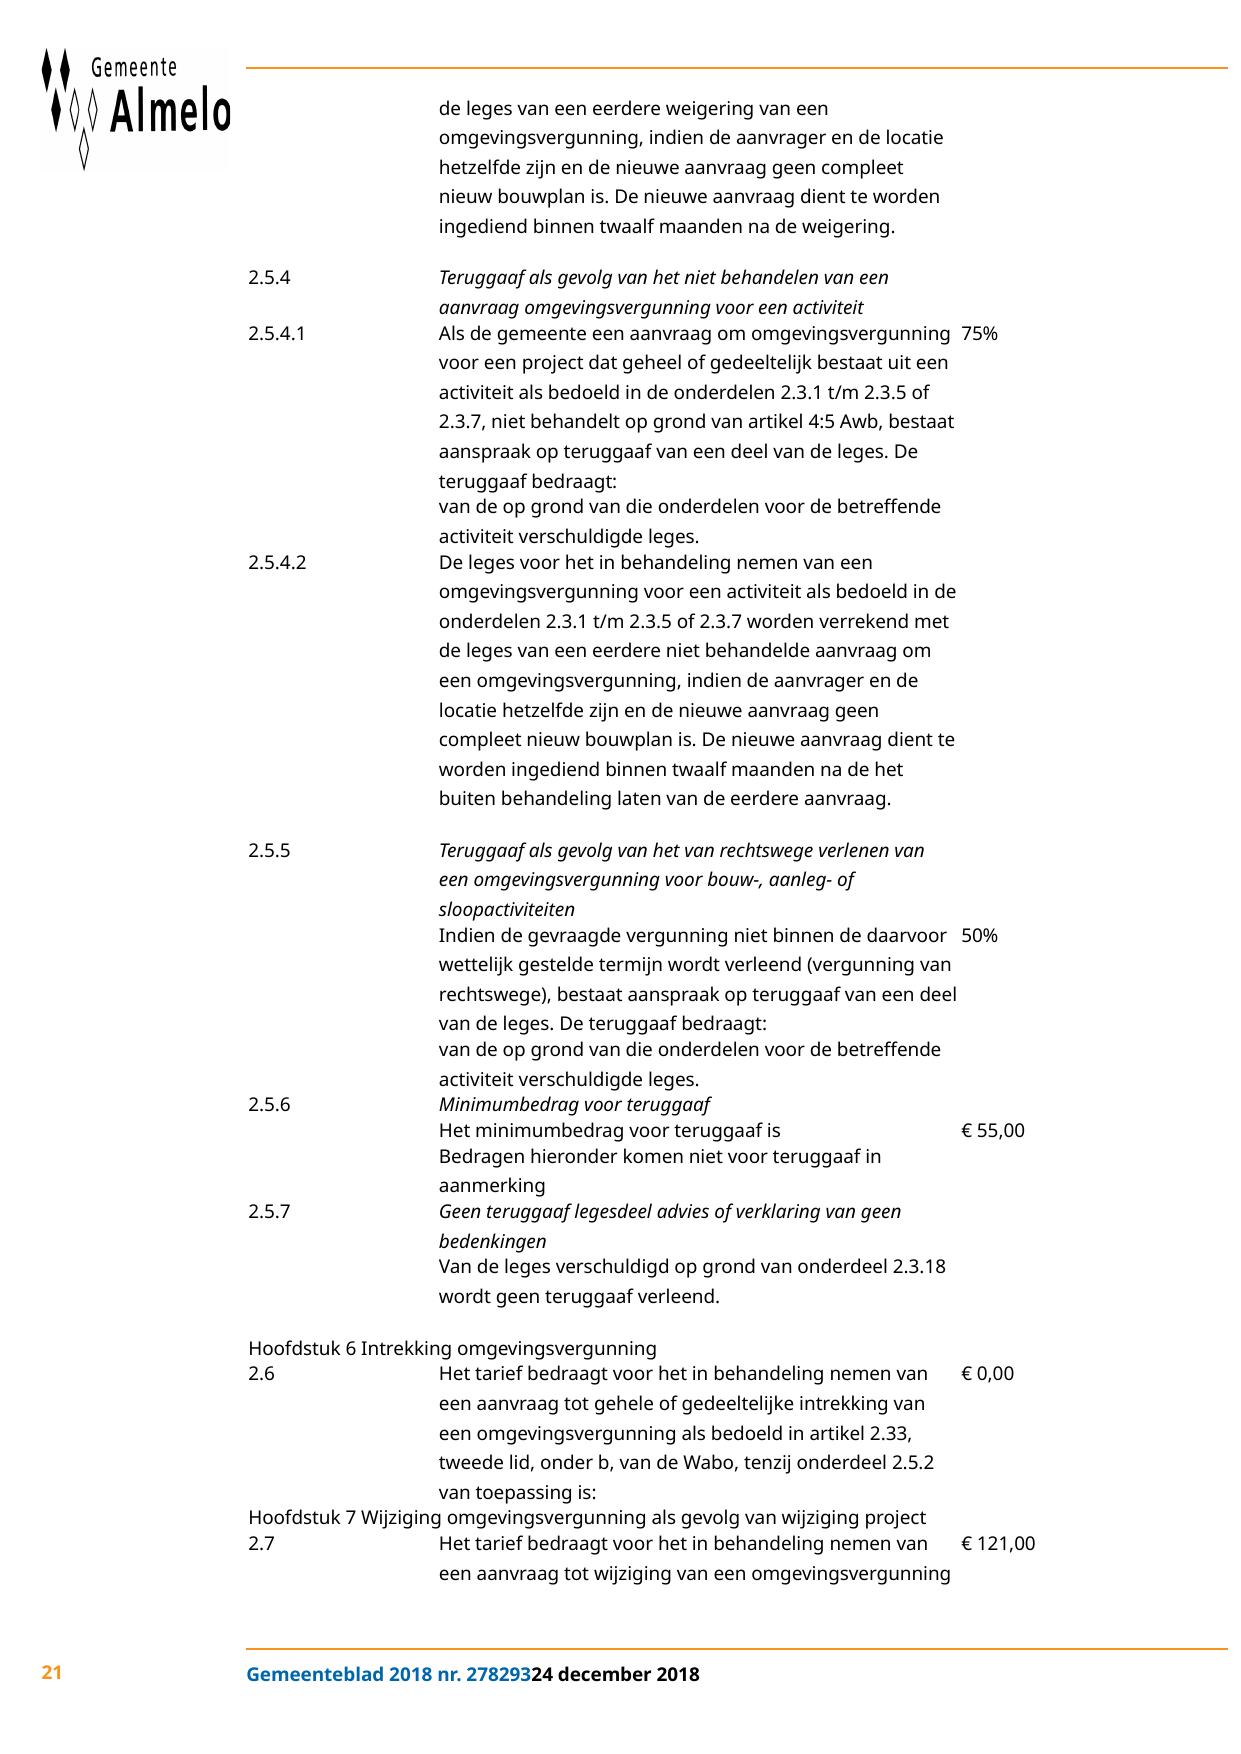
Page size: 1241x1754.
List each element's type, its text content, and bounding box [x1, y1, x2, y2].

table_cell [248, 1143, 439, 1198]
table_cell [248, 1309, 439, 1335]
table_cell van de op grond van die onderdelen voor de betreffende activiteit verschuldigde leges. [439, 1036, 961, 1092]
table_cell [961, 265, 1152, 320]
table_cell [961, 1254, 1152, 1309]
table_cell Hoofdstuk 6 Intrekking omgevingsvergunning [248, 1335, 961, 1361]
table_cell [961, 1199, 1152, 1254]
picture [41, 47, 231, 172]
table_cell Teruggaaf als gevolg van het van rechtswege verlenen van een omgevingsvergunning voor bouw-, aanleg- of sloopactiviteiten [439, 837, 961, 922]
table_cell € 121,00 [961, 1530, 1152, 1586]
table_cell De leges voor het in behandeling nemen van een omgevingsvergunning voor een activiteit als bedoeld in de onderdelen 2.3.1 t/m 2.3.5 of 2.3.7 worden verrekend met de leges van een eerdere niet behandelde aanvraag om een omgevingsvergunning, indien de aanvrager en de locatie hetzelfde zijn en de nieuwe aanvraag geen compleet nieuw bouwplan is. De nieuwe aanvraag dient te worden ingediend binnen twaalf maanden na de het buiten behandeling laten van de eerdere aanvraag. [439, 549, 961, 811]
table_cell [248, 922, 439, 1036]
table_cell [961, 1335, 1152, 1361]
table_cell Het tarief bedraagt voor het in behandeling nemen van een aanvraag tot wijziging van een omgevingsvergunning [439, 1530, 961, 1586]
table_cell [961, 1092, 1152, 1117]
table_cell [961, 1505, 1152, 1530]
table_cell Als de gemeente een aanvraag om omgevingsvergunning voor een project dat geheel of gedeeltelijk bestaat uit een activiteit als bedoeld in de onderdelen 2.3.1 t/m 2.3.5 of 2.3.7, niet behandelt op grond van artikel 4:5 Awb, bestaat aanspraak op teruggaaf van een deel van de leges. De teruggaaf bedraagt: [439, 320, 961, 493]
table_cell Van de leges verschuldigd op grond van onderdeel 2.3.18 wordt geen teruggaaf verleend. [439, 1254, 961, 1309]
table_cell [248, 95, 439, 239]
table_cell [961, 494, 1152, 549]
table_cell [439, 1309, 961, 1335]
table_cell 2.6 [248, 1361, 439, 1504]
table_cell € 55,00 [961, 1118, 1152, 1143]
table_cell [961, 1309, 1152, 1335]
table_cell 2.5.4.1 [248, 320, 439, 493]
table_cell [248, 1036, 439, 1092]
table_cell Hoofdstuk 7 Wijziging omgevingsvergunning als gevolg van wijziging project [248, 1505, 961, 1530]
table_cell Bedragen hieronder komen niet voor teruggaaf in aanmerking [439, 1143, 961, 1198]
table_cell Het minimumbedrag voor teruggaaf is [439, 1118, 961, 1143]
table_cell 2.5.6 [248, 1092, 439, 1117]
table_cell 2.7 [248, 1530, 439, 1586]
table_cell Het tarief bedraagt voor het in behandeling nemen van een aanvraag tot gehele of gedeeltelijke intrekking van een omgevingsvergunning als bedoeld in artikel 2.33, tweede lid, onder b, van de Wabo, tenzij onderdeel 2.5.2 van toepassing is: [439, 1361, 961, 1504]
table_cell [961, 549, 1152, 811]
table_cell [248, 239, 439, 264]
table_cell [439, 811, 961, 837]
table_cell [248, 494, 439, 549]
table_cell de leges van een eerdere weigering van een omgevingsvergunning, indien de aanvrager en de locatie hetzelfde zijn en de nieuwe aanvraag geen compleet nieuw bouwplan is. De nieuwe aanvraag dient te worden ingediend binnen twaalf maanden na de weigering. [439, 95, 961, 239]
table_cell [961, 95, 1152, 239]
table_cell [961, 239, 1152, 264]
table_cell 2.5.5 [248, 837, 439, 922]
table_cell 75% [961, 320, 1152, 493]
table_cell [248, 811, 439, 837]
table_cell 2.5.7 [248, 1199, 439, 1254]
table_cell 2.5.4 [248, 265, 439, 320]
table_cell [248, 1254, 439, 1309]
table_cell [248, 1118, 439, 1143]
table_cell [961, 837, 1152, 922]
table_cell Indien de gevraagde vergunning niet binnen de daarvoor wettelijk gestelde termijn wordt verleend (vergunning van rechtswege), bestaat aanspraak op teruggaaf van een deel van de leges. De teruggaaf bedraagt: [439, 922, 961, 1036]
table_cell € 0,00 [961, 1361, 1152, 1504]
table_cell 50% [961, 922, 1152, 1036]
table_cell van de op grond van die onderdelen voor de betreffende activiteit verschuldigde leges. [439, 494, 961, 549]
table_cell 2.5.4.2 [248, 549, 439, 811]
table_cell [961, 1036, 1152, 1092]
table_cell Teruggaaf als gevolg van het niet behandelen van een aanvraag omgevingsvergunning voor een activiteit [439, 265, 961, 320]
table_cell Minimumbedrag voor teruggaaf [439, 1092, 961, 1117]
table_cell [961, 1143, 1152, 1198]
table_cell Geen teruggaaf legesdeel advies of verklaring van geen bedenkingen [439, 1199, 961, 1254]
table_cell [961, 811, 1152, 837]
table_cell [439, 239, 961, 264]
